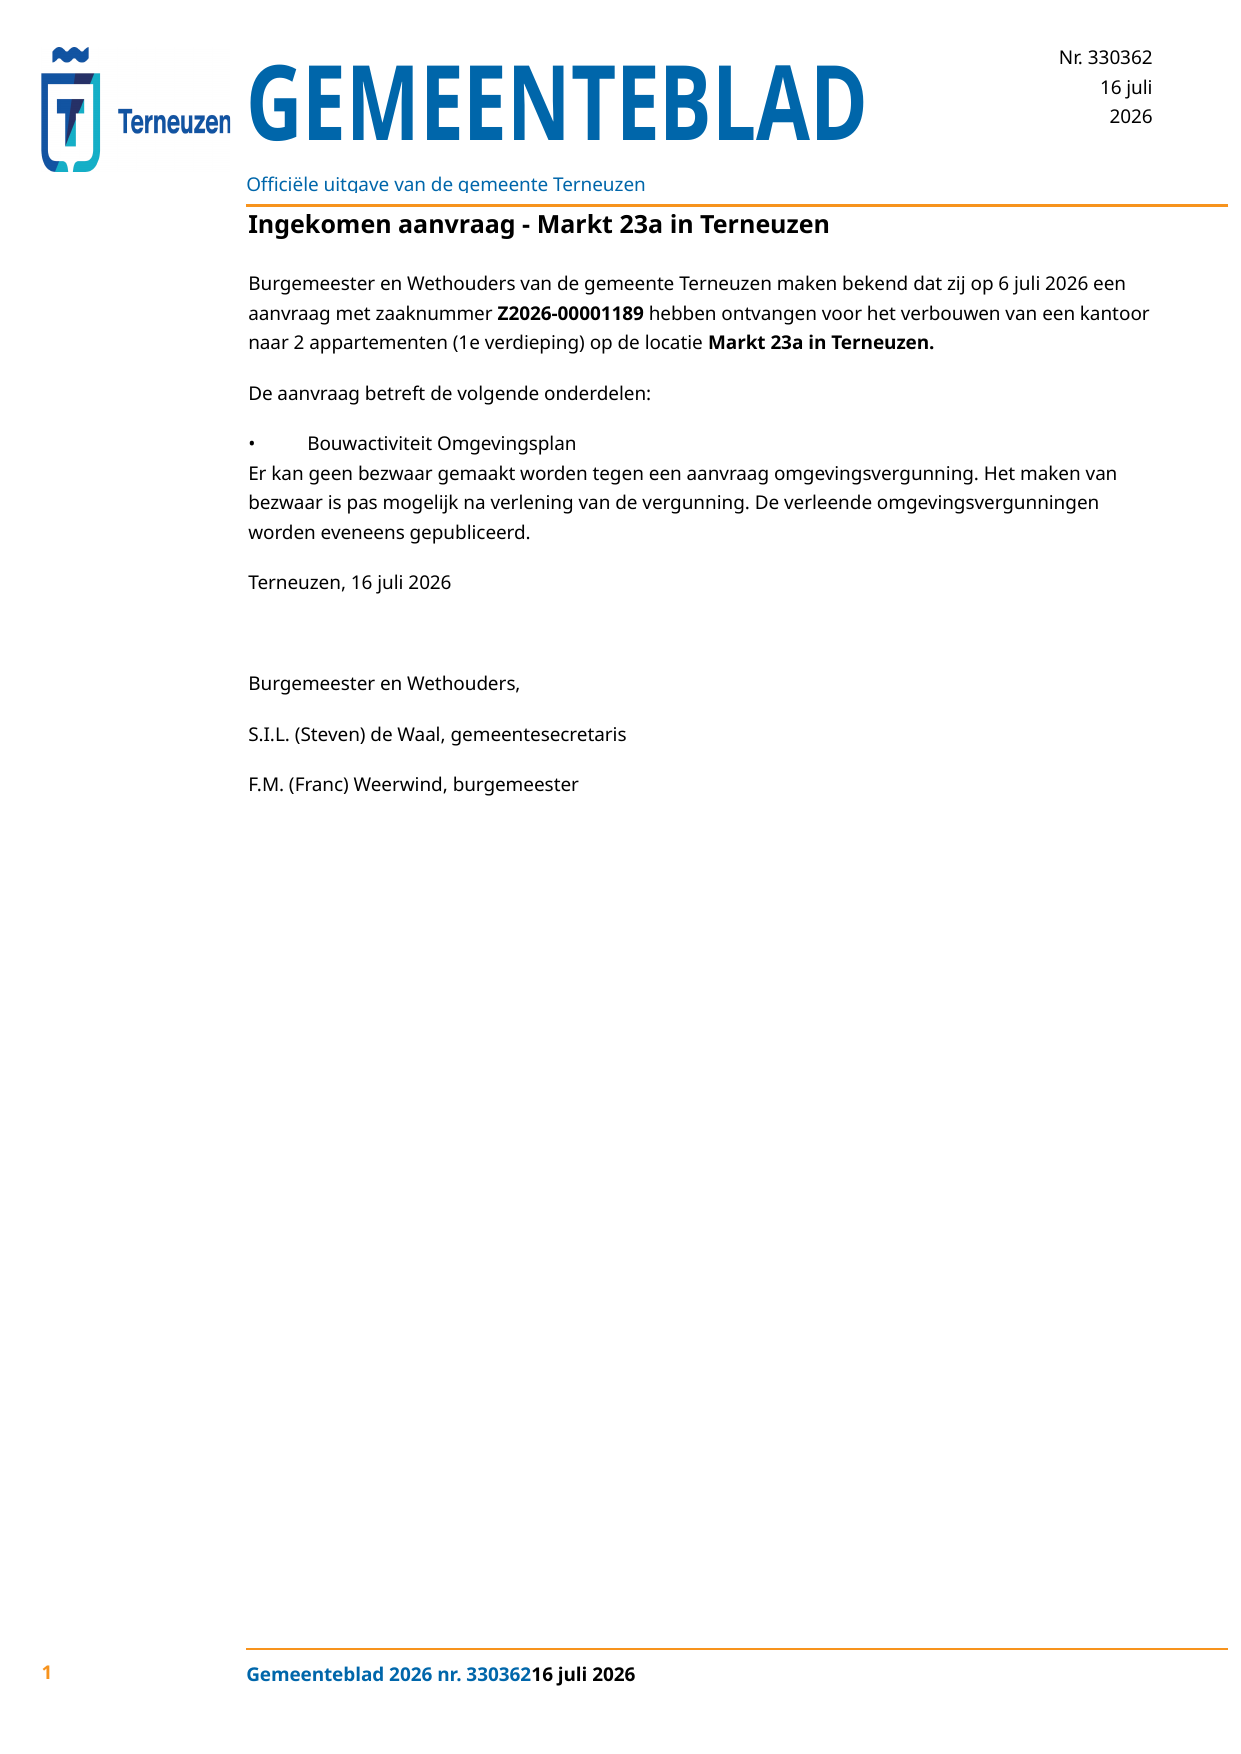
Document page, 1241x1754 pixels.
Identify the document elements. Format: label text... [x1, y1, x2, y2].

text Terneuzen, 16 juli 2026 [248, 569, 1152, 595]
text Burgemeester en Wethouders, [248, 670, 1152, 696]
text De aanvraag betreft de volgende onderdelen: [248, 380, 1152, 406]
text F.M. (Franc) Weerwind, burgemeester [248, 771, 1152, 797]
text Ingekomen aanvraag - Markt 23a in Terneuzen [248, 207, 1152, 241]
text Burgemeester en Wethouders van de gemeente Terneuzen maken bekend dat zij op 6 juli 2026 een aanvraag met zaaknummer Z2026-00001189 hebben ontvangen voor het verbouwen van een kantoor naar 2 appartementen (1e verdieping) op de locatie Markt 23a in Terneuzen. [248, 270, 1152, 355]
text S.I.L. (Steven) de Waal, gemeentesecretaris [248, 721, 1152, 746]
text Er kan geen bezwaar gemaakt worden tegen een aanvraag omgevingsvergunning. Het maken van bezwaar is pas mogelijk na verlening van de vergunning. De verleende omgevingsvergunningen worden eveneens gepubliceerd. [248, 460, 1152, 545]
list Bouwactiviteit Omgevingsplan [248, 430, 1152, 456]
picture [41, 47, 231, 172]
